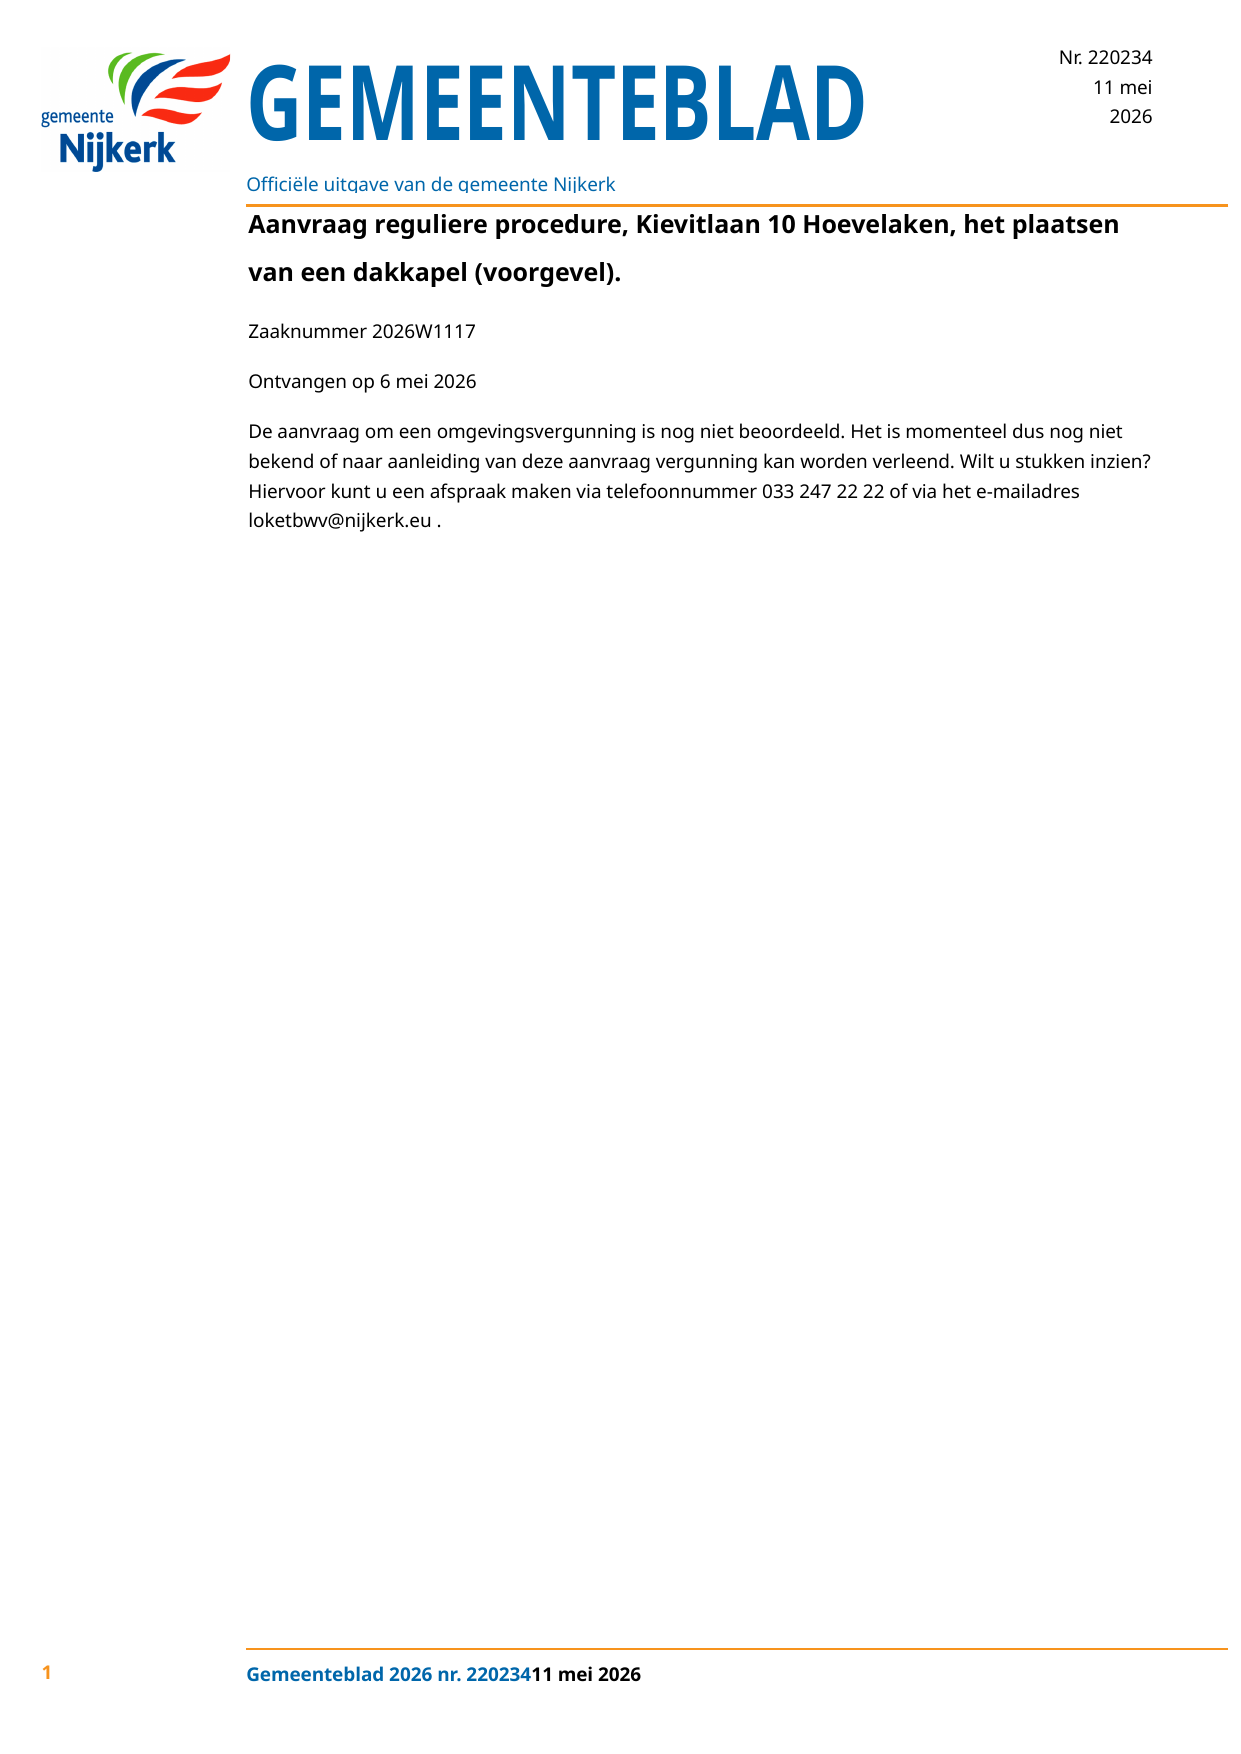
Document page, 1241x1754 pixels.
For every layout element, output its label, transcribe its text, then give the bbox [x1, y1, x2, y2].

text De aanvraag om een omgevingsvergunning is nog niet beoordeeld. Het is momenteel dus nog niet bekend of naar aanleiding van deze aanvraag vergunning kan worden verleend. Wilt u stukken inzien? Hiervoor kunt u een afspraak maken via telefoonnummer 033 247 22 22 of via het e-mailadres loketbwv@nijkerk.eu . [248, 419, 1152, 533]
text Ontvangen op 6 mei 2026 [248, 368, 1152, 394]
text Aanvraag reguliere procedure, Kievitlaan 10 Hoevelaken, het plaatsen van een dakkapel (voorgevel). [248, 207, 1152, 288]
text Zaaknummer 2026W1117 [248, 318, 1152, 344]
picture [41, 47, 231, 172]
